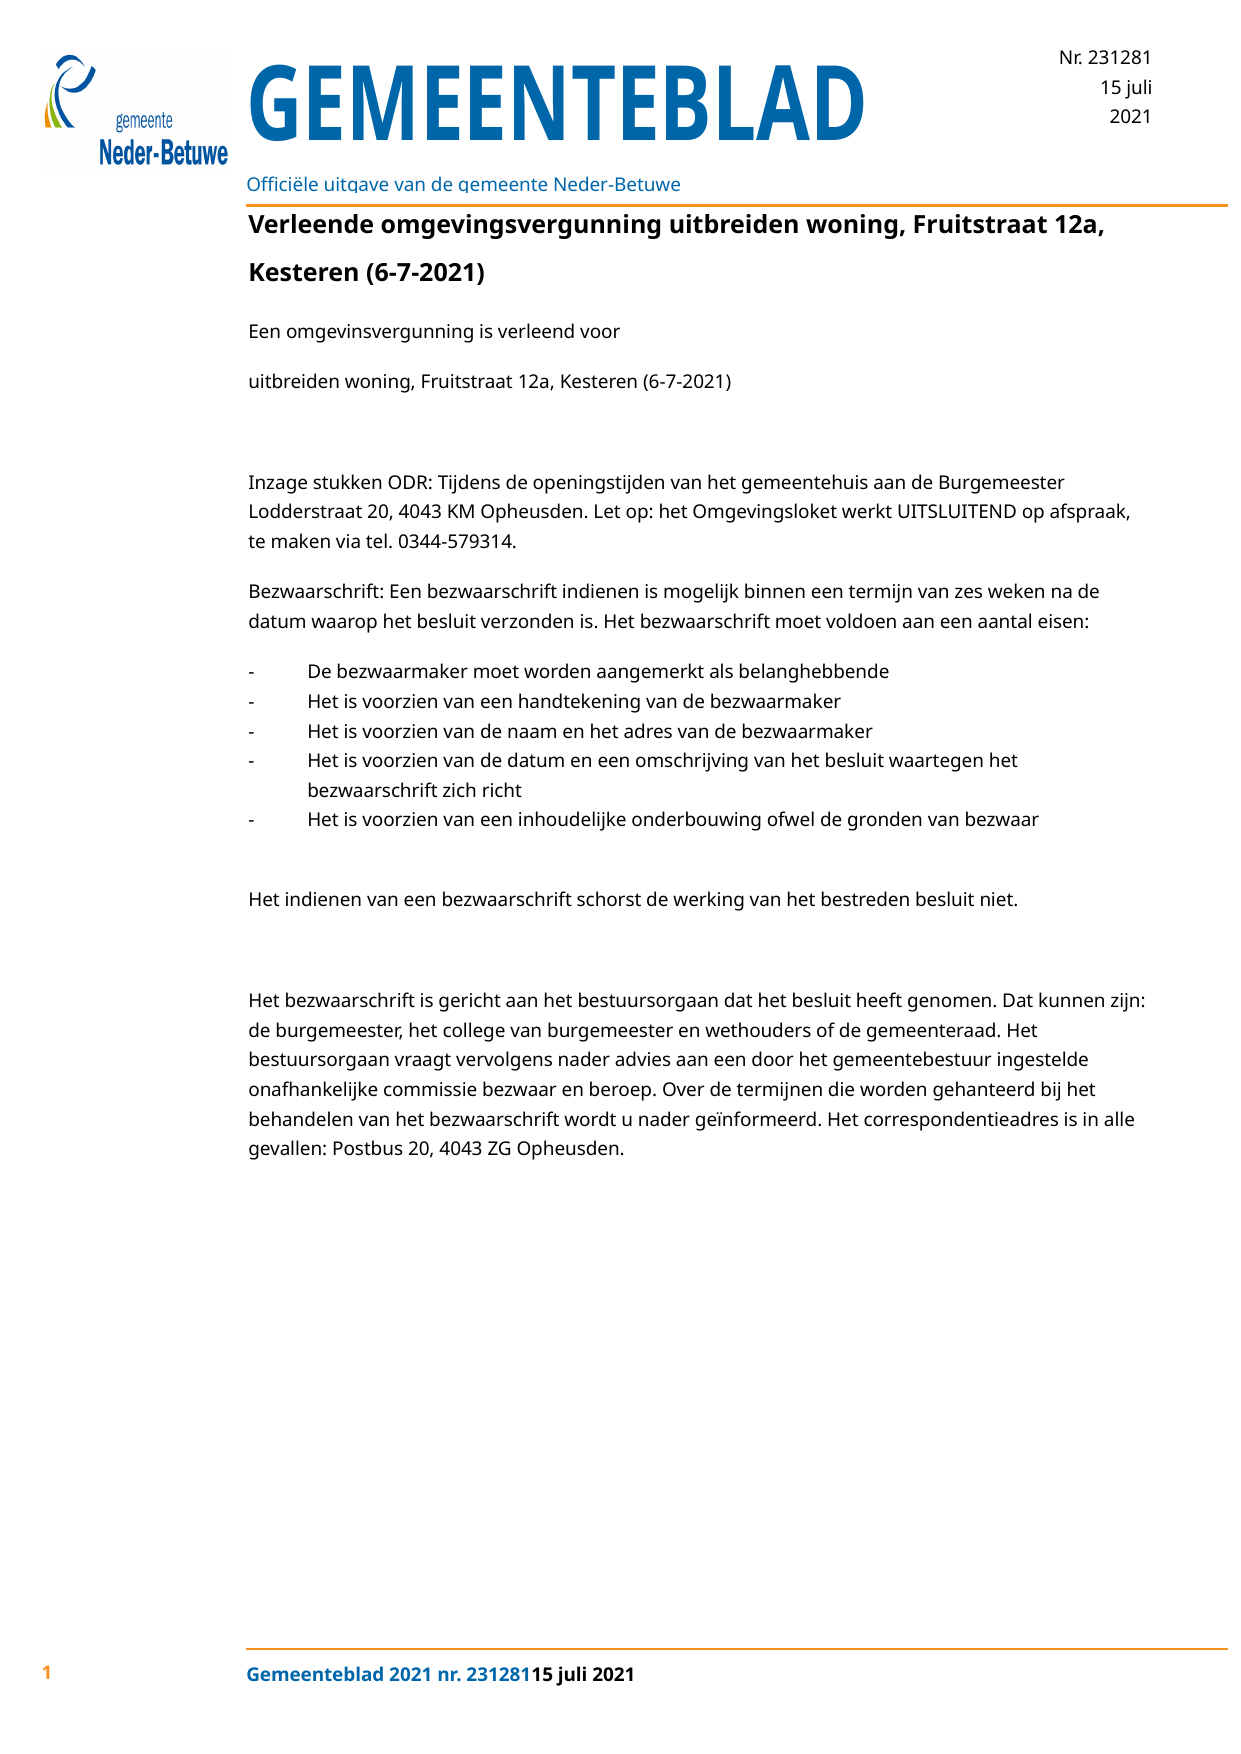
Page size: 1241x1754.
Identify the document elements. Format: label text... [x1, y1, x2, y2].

picture [41, 47, 231, 172]
text Het bezwaarschrift is gericht aan het bestuursorgaan dat het besluit heeft genomen. Dat kunnen zijn: de burgemeester, het college van burgemeester en wethouders of de gemeenteraad. Het bestuursorgaan vraagt vervolgens nader advies aan een door het gemeentebestuur ingestelde onafhankelijke commissie bezwaar en beroep. Over de termijnen die worden gehanteerd bij het behandelen van het bezwaarschrift wordt u nader geïnformeerd. Het correspondentieadres is in alle gevallen: Postbus 20, 4043 ZG Opheusden. [248, 987, 1152, 1161]
text Het indienen van een bezwaarschrift schorst de werking van het bestreden besluit niet. [248, 887, 1152, 912]
list Het is voorzien van een handtekening van de bezwaarmaker [248, 688, 1152, 714]
text Een omgevinsvergunning is verleend voor [248, 318, 1152, 344]
text uitbreiden woning, Fruitstraat 12a, Kesteren (6-7-2021) [248, 368, 1152, 394]
text Bezwaarschrift: Een bezwaarschrift indienen is mogelijk binnen een termijn van zes weken na de datum waarop het besluit verzonden is. Het bezwaarschrift moet voldoen aan een aantal eisen: [248, 579, 1152, 634]
list Het is voorzien van de naam en het adres van de bezwaarmaker [248, 718, 1152, 744]
text Verleende omgevingsvergunning uitbreiden woning, Fruitstraat 12a, Kesteren (6-7-2021) [248, 207, 1152, 288]
list Het is voorzien van een inhoudelijke onderbouwing ofwel de gronden van bezwaar [248, 807, 1152, 832]
list De bezwaarmaker moet worden aangemerkt als belanghebbende [248, 659, 1152, 684]
text Inzage stukken ODR: Tijdens de openingstijden van het gemeentehuis aan de Burgemeester Lodderstraat 20, 4043 KM Opheusden. Let op: het Omgevingsloket werkt UITSLUITEND op afspraak, te maken via tel. 0344-579314. [248, 469, 1152, 554]
list Het is voorzien van de datum en een omschrijving van het besluit waartegen het bezwaarschrift zich richt [248, 747, 1152, 803]
